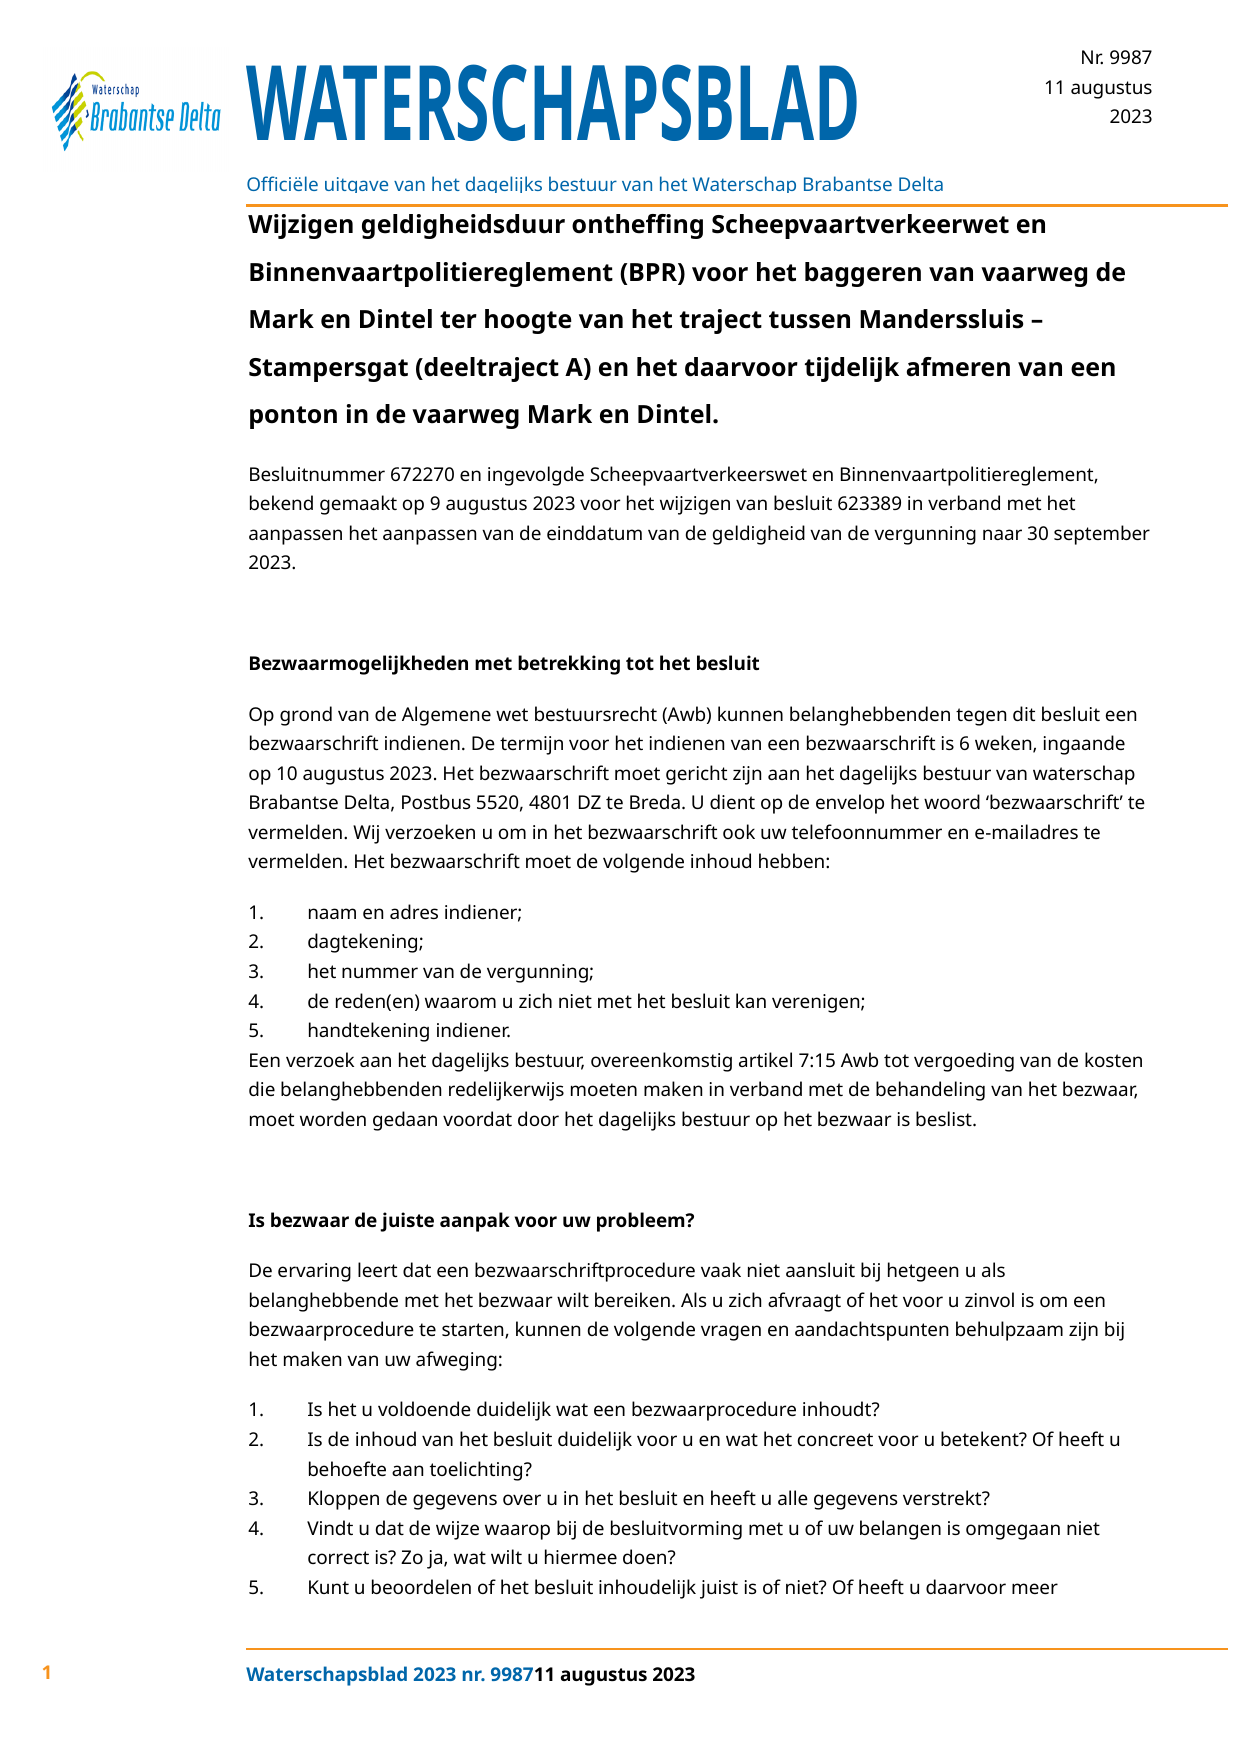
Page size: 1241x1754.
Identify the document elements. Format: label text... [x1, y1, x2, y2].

list Vindt u dat de wijze waarop bij de besluitvorming met u of uw belangen is omgegaan niet correct is? Zo ja, wat wilt u hiermee doen? [248, 1515, 1152, 1570]
text Een verzoek aan het dagelijks bestuur, overeenkomstig artikel 7:15 Awb tot vergoeding van de kosten die belanghebbenden redelijkerwijs moeten maken in verband met de behandeling van het bezwaar, moet worden gedaan voordat door het dagelijks bestuur op het bezwaar is beslist. [248, 1047, 1152, 1132]
text De ervaring leert dat een bezwaarschriftprocedure vaak niet aansluit bij hetgeen u als belanghebbende met het bezwaar wilt bereiken. Als u zich afvraagt of het voor u zinvol is om een bezwaarprocedure te starten, kunnen de volgende vragen en aandachtspunten behulpzaam zijn bij het maken van uw afweging: [248, 1257, 1152, 1372]
list handtekening indiener. [248, 1017, 1152, 1043]
text Is bezwaar de juiste aanpak voor uw probleem? [248, 1207, 1152, 1233]
list Is het u voldoende duidelijk wat een bezwaarprocedure inhoudt? [248, 1397, 1152, 1422]
list Is de inhoud van het besluit duidelijk voor u en wat het concreet voor u betekent? Of heeft u behoefte aan toelichting? [248, 1426, 1152, 1481]
list de reden(en) waarom u zich niet met het besluit kan verenigen; [248, 988, 1152, 1013]
list het nummer van de vergunning; [248, 958, 1152, 984]
text Wijzigen geldigheidsduur ontheffing Scheepvaartverkeerwet en Binnenvaartpolitiereglement (BPR) voor het baggeren van vaarweg de Mark en Dintel ter hoogte van het traject tussen Manderssluis – Stampersgat (deeltraject A) en het daarvoor tijdelijk afmeren van een ponton in de vaarweg Mark en Dintel. [248, 207, 1152, 431]
list naam en adres indiener; [248, 899, 1152, 925]
list Kunt u beoordelen of het besluit inhoudelijk juist is of niet? Of heeft u daarvoor meer [248, 1574, 1152, 1600]
picture [41, 47, 231, 172]
text Op grond van de Algemene wet bestuursrecht (Awb) kunnen belanghebbenden tegen dit besluit een bezwaarschrift indienen. De termijn voor het indienen van een bezwaarschrift is 6 weken, ingaande op 10 augustus 2023. Het bezwaarschrift moet gericht zijn aan het dagelijks bestuur van waterschap Brabantse Delta, Postbus 5520, 4801 DZ te Breda. U dient op de envelop het woord ‘bezwaarschrift’ te vermelden. Wij verzoeken u om in het bezwaarschrift ook uw telefoonnummer en e‑mailadres te vermelden. Het bezwaarschrift moet de volgende inhoud hebben: [248, 701, 1152, 874]
list dagtekening; [248, 929, 1152, 954]
text Bezwaarmogelijkheden met betrekking tot het besluit [248, 650, 1152, 676]
list Kloppen de gegevens over u in het besluit en heeft u alle gegevens verstrekt? [248, 1485, 1152, 1511]
text Besluitnummer 672270 en ingevolgde Scheepvaartverkeerswet en Binnenvaartpolitiereglement, bekend gemaakt op 9 augustus 2023 voor het wijzigen van besluit 623389 in verband met het aanpassen het aanpassen van de einddatum van de geldigheid van de vergunning naar 30 september 2023. [248, 461, 1152, 575]
